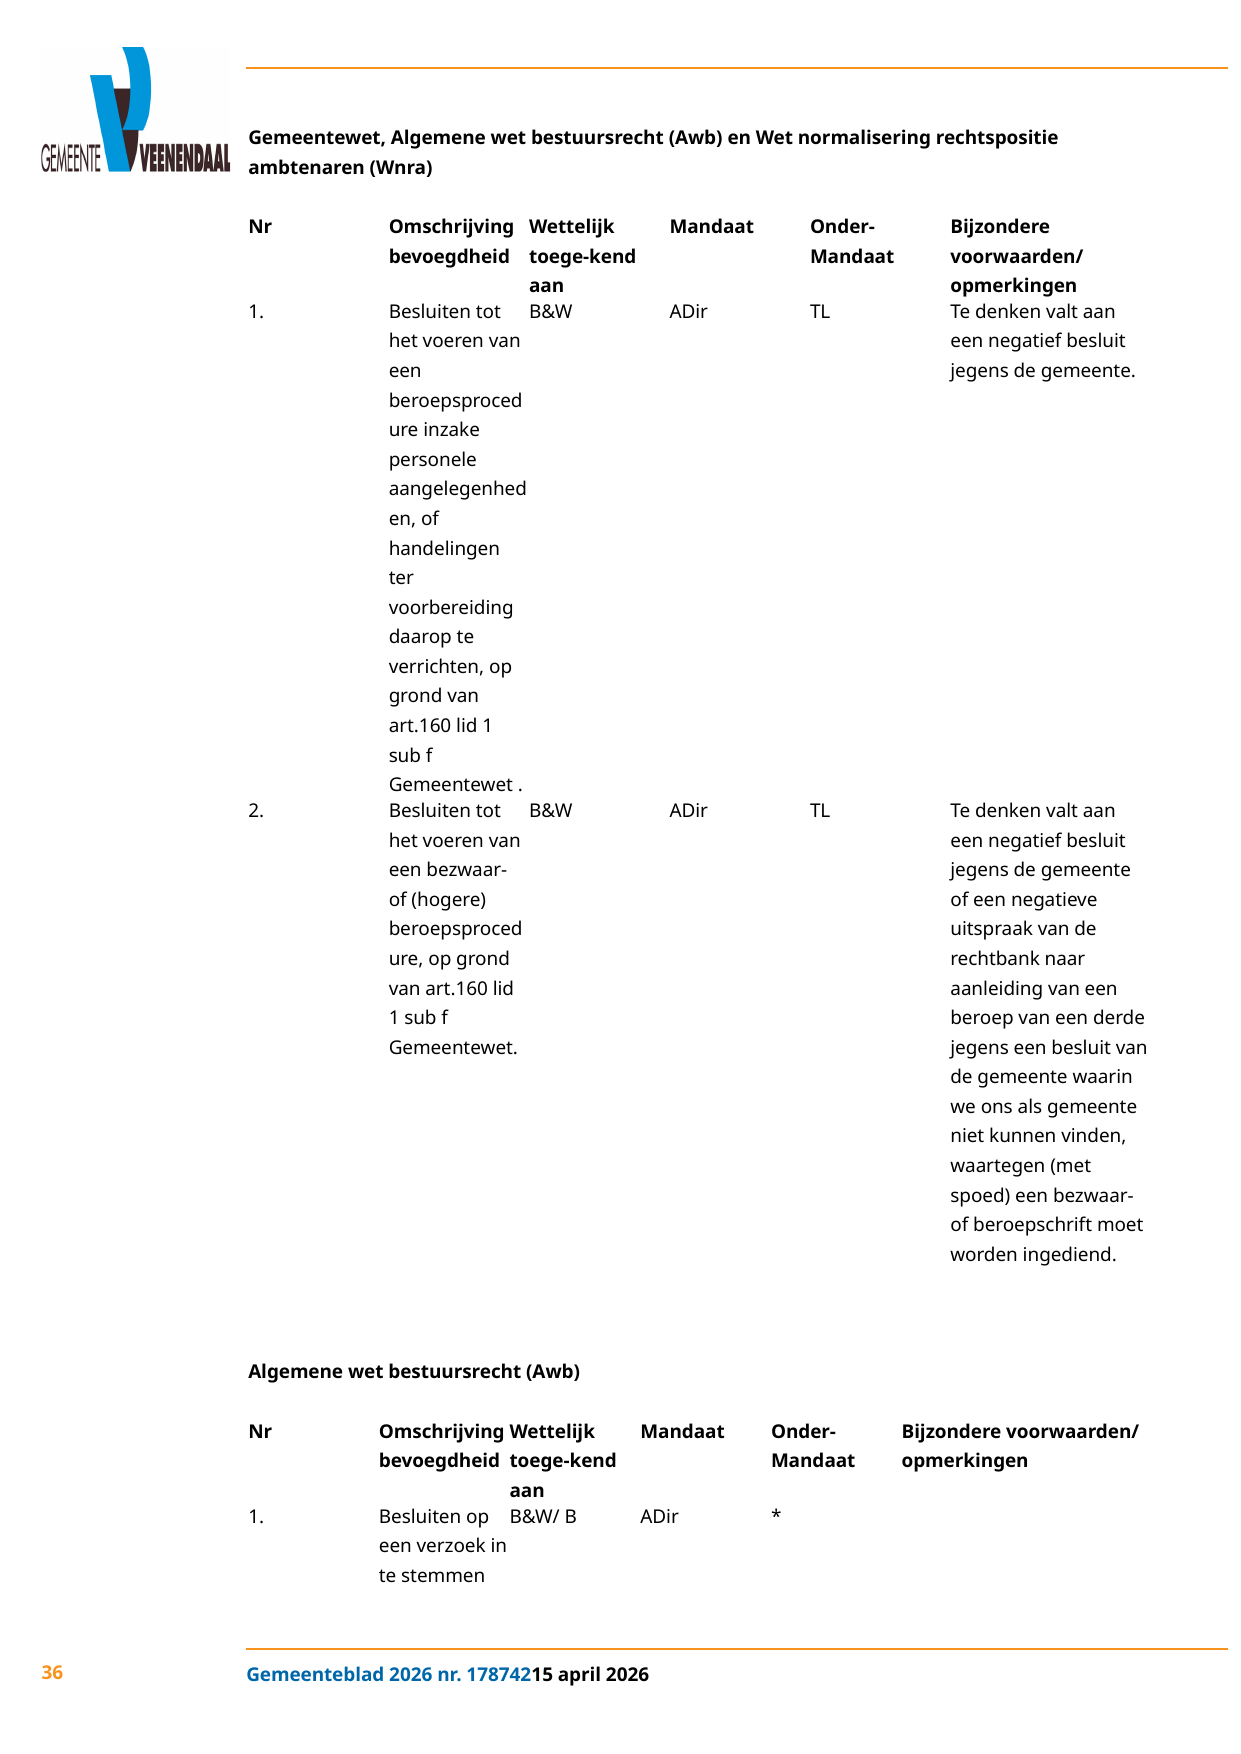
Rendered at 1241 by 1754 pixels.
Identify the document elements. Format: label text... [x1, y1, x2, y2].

table_header Omschrijving bevoegdheid [379, 1418, 509, 1503]
table_header Bijzondere voorwaarden/ opmerkingen [901, 1418, 1152, 1503]
text Algemene wet bestuursrecht (Awb) [248, 1359, 1152, 1384]
table_header Mandaat [669, 213, 810, 298]
table_header Wettelijk toege-kend aan [529, 213, 669, 298]
table_cell B&W/ B [509, 1503, 640, 1588]
table_cell TL [810, 298, 950, 797]
table_header Onder- Mandaat [810, 213, 950, 298]
table_cell Besluiten tot het voeren van een bezwaar- of (hogere) beroepsprocedure, op grond van art.160 lid 1 sub f Gemeentewet. [389, 797, 529, 1267]
table_header Nr [248, 1418, 379, 1503]
text Gemeentewet, Algemene wet bestuursrecht (Awb) en Wet normalisering rechtspositie ambtenaren (Wnra) [248, 124, 1152, 180]
table_header Onder- Mandaat [771, 1418, 901, 1503]
table_header Mandaat [640, 1418, 771, 1503]
table_header Bijzondere voorwaarden/ opmerkingen [950, 213, 1152, 298]
table_header Nr [248, 213, 388, 298]
table_cell * [771, 1503, 901, 1588]
table_cell ADir [669, 797, 810, 1267]
table_cell Te denken valt aan een negatief besluit jegens de gemeente. [950, 298, 1152, 797]
table_cell ADir [640, 1503, 771, 1588]
table_cell TL [810, 797, 950, 1267]
table_cell 1. [248, 298, 388, 797]
table_header Wettelijk toege-kend aan [509, 1418, 640, 1503]
table_header Omschrijving bevoegdheid [389, 213, 529, 298]
picture [123, 47, 231, 172]
table_cell Besluiten op een verzoek in te stemmen [379, 1503, 509, 1588]
table_cell B&W [529, 797, 669, 1267]
table_cell 1. [248, 1503, 379, 1588]
table_cell ADir [669, 298, 810, 797]
table_cell B&W [529, 298, 669, 797]
picture [41, 47, 130, 172]
table_cell Besluiten tot het voeren van een beroepsprocedure inzake personele aangelegenheden, of handelingen ter voorbereiding daarop te verrichten, op grond van art.160 lid 1 sub f Gemeentewet . [389, 298, 529, 797]
table_cell [901, 1503, 1152, 1588]
table_cell Te denken valt aan een negatief besluit jegens de gemeente of een negatieve uitspraak van de rechtbank naar aanleiding van een beroep van een derde jegens een besluit van de gemeente waarin we ons als gemeente niet kunnen vinden, waartegen (met spoed) een bezwaar- of beroepschrift moet worden ingediend. [950, 797, 1152, 1267]
table_cell 2. [248, 797, 388, 1267]
